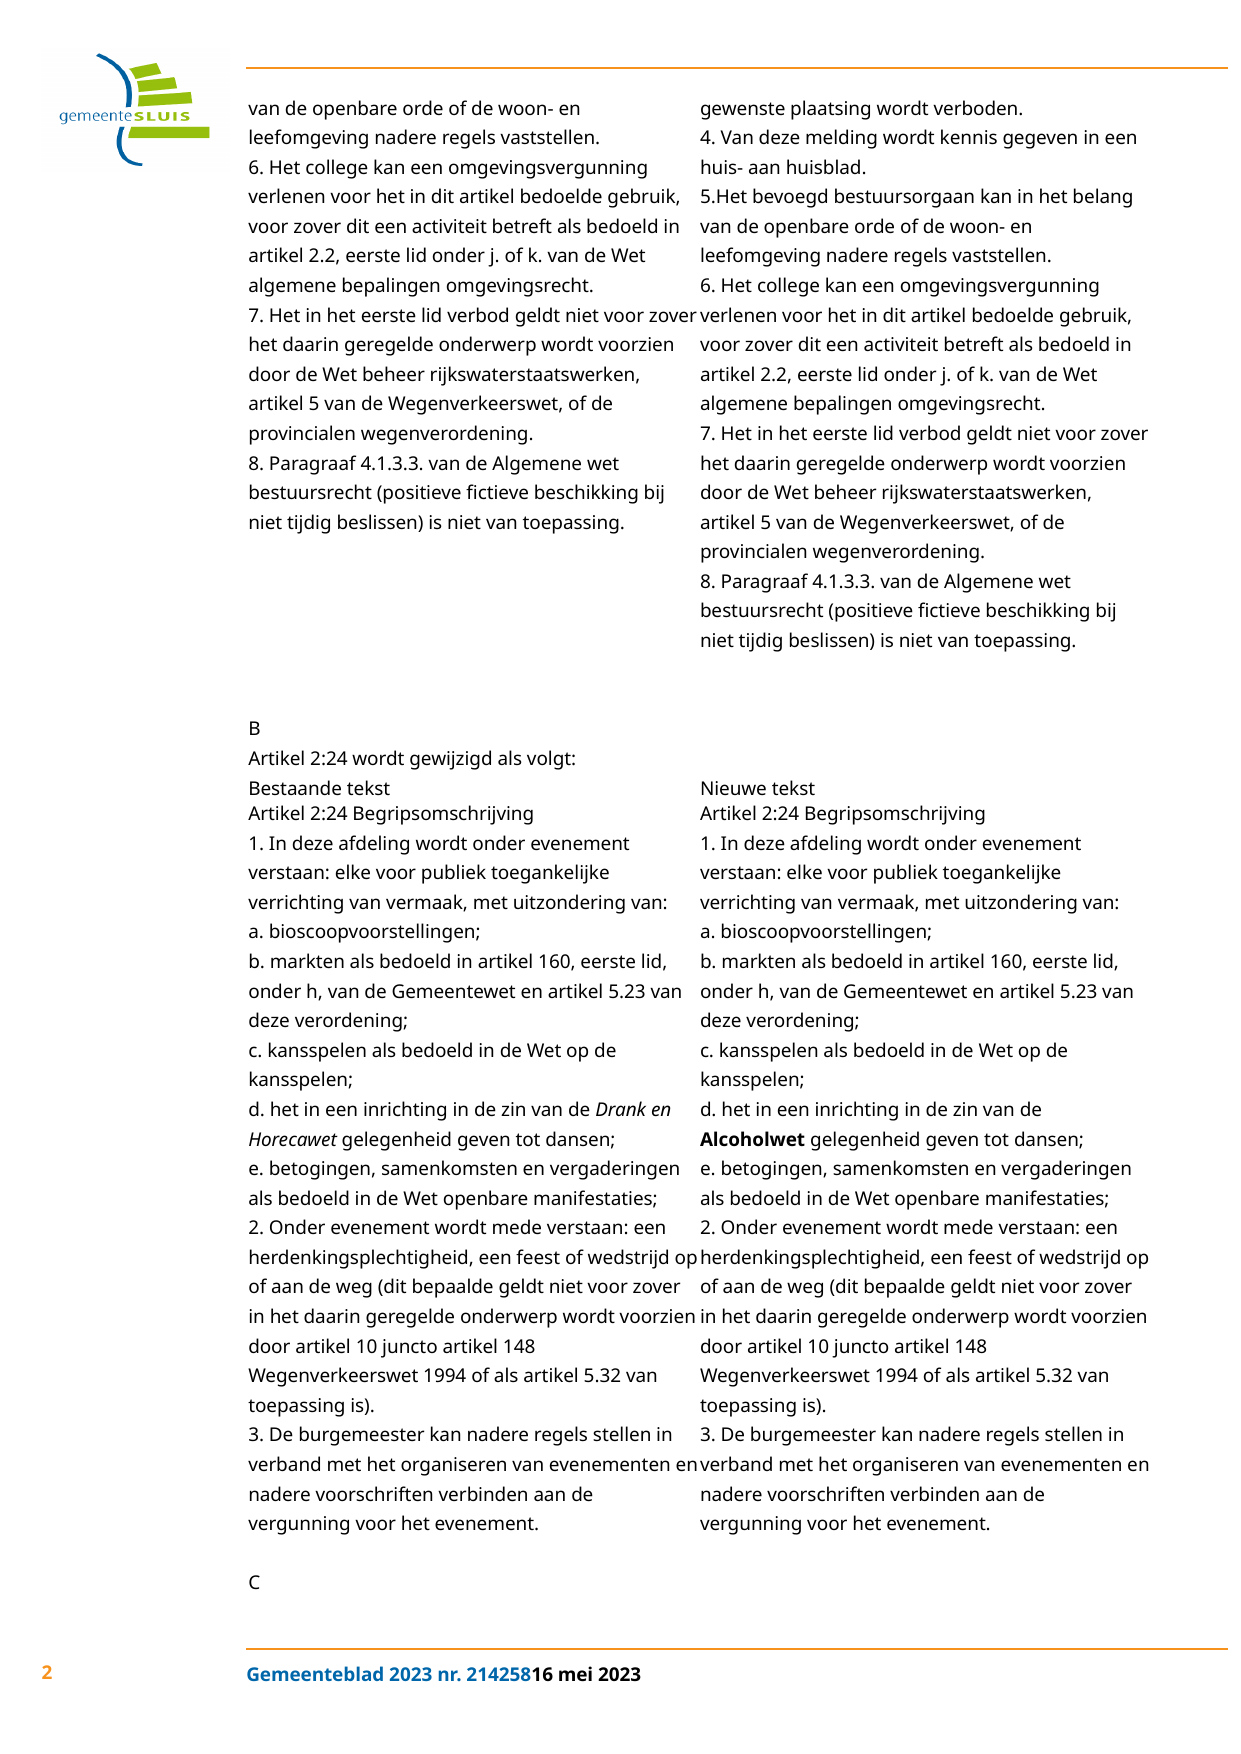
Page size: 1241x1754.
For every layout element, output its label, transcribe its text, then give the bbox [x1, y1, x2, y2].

table_cell Artikel 2:24 Begripsomschrijving 1. In deze afdeling wordt onder evenement verstaan: elke voor publiek toegankelijke verrichting van vermaak, met uitzondering van: a. bioscoopvoorstellingen; b. markten als bedoeld in artikel 160, eerste lid, onder h, van de Gemeentewet en artikel 5.23 van deze verordening; c. kansspelen als bedoeld in de Wet op de kansspelen; d. het in een inrichting in de zin van de Drank en Horecawet gelegenheid geven tot dansen; e. betogingen, samenkomsten en vergaderingen als bedoeld in de Wet openbare manifestaties; 2. Onder evenement wordt mede verstaan: een herdenkingsplechtigheid, een feest of wedstrijd op of aan de weg (dit bepaalde geldt niet voor zover in het daarin geregelde onderwerp wordt voorzien door artikel 10 juncto artikel 148 Wegenverkeerswet 1994 of als artikel 5.32 van toepassing is). 3. De burgemeester kan nadere regels stellen in verband met het organiseren van evenementen en nadere voorschriften verbinden aan de vergunning voor het evenement. [248, 800, 700, 1536]
text B [248, 715, 1152, 741]
table_cell gewenste plaatsing wordt verboden. 4. Van deze melding wordt kennis gegeven in een huis- aan huisblad. 5.Het bevoegd bestuursorgaan kan in het belang van de openbare orde of de woon- en leefomgeving nadere regels vaststellen. 6. Het college kan een omgevingsvergunning verlenen voor het in dit artikel bedoelde gebruik, voor zover dit een activiteit betreft als bedoeld in artikel 2.2, eerste lid onder j. of k. van de Wet algemene bepalingen omgevingsrecht. 7. Het in het eerste lid verbod geldt niet voor zover het daarin geregelde onderwerp wordt voorzien door de Wet beheer rijkswaterstaatswerken, artikel 5 van de Wegenverkeerswet, of de provincialen wegenverordening. 8. Paragraaf 4.1.3.3. van de Algemene wet bestuursrecht (positieve fictieve beschikking bij niet tijdig beslissen) is niet van toepassing. [700, 95, 1152, 653]
table_cell van de openbare orde of de woon- en leefomgeving nadere regels vaststellen. 6. Het college kan een omgevingsvergunning verlenen voor het in dit artikel bedoelde gebruik, voor zover dit een activiteit betreft als bedoeld in artikel 2.2, eerste lid onder j. of k. van de Wet algemene bepalingen omgevingsrecht. 7. Het in het eerste lid verbod geldt niet voor zover het daarin geregelde onderwerp wordt voorzien door de Wet beheer rijkswaterstaatswerken, artikel 5 van de Wegenverkeerswet, of de provincialen wegenverordening. 8. Paragraaf 4.1.3.3. van de Algemene wet bestuursrecht (positieve fictieve beschikking bij niet tijdig beslissen) is niet van toepassing. [248, 95, 700, 653]
table_header Nieuwe tekst [700, 775, 1152, 800]
table_cell Artikel 2:24 Begripsomschrijving 1. In deze afdeling wordt onder evenement verstaan: elke voor publiek toegankelijke verrichting van vermaak, met uitzondering van: a. bioscoopvoorstellingen; b. markten als bedoeld in artikel 160, eerste lid, onder h, van de Gemeentewet en artikel 5.23 van deze verordening; c. kansspelen als bedoeld in de Wet op de kansspelen; d. het in een inrichting in de zin van de Alcoholwet gelegenheid geven tot dansen; e. betogingen, samenkomsten en vergaderingen als bedoeld in de Wet openbare manifestaties; 2. Onder evenement wordt mede verstaan: een herdenkingsplechtigheid, een feest of wedstrijd op of aan de weg (dit bepaalde geldt niet voor zover in het daarin geregelde onderwerp wordt voorzien door artikel 10 juncto artikel 148 Wegenverkeerswet 1994 of als artikel 5.32 van toepassing is). 3. De burgemeester kan nadere regels stellen in verband met het organiseren van evenementen en nadere voorschriften verbinden aan de vergunning voor het evenement. [700, 800, 1152, 1536]
picture [41, 47, 231, 172]
text C [248, 1569, 1152, 1595]
text Artikel 2:24 wordt gewijzigd als volgt: [248, 745, 1152, 771]
table_header Bestaande tekst [248, 775, 700, 800]
